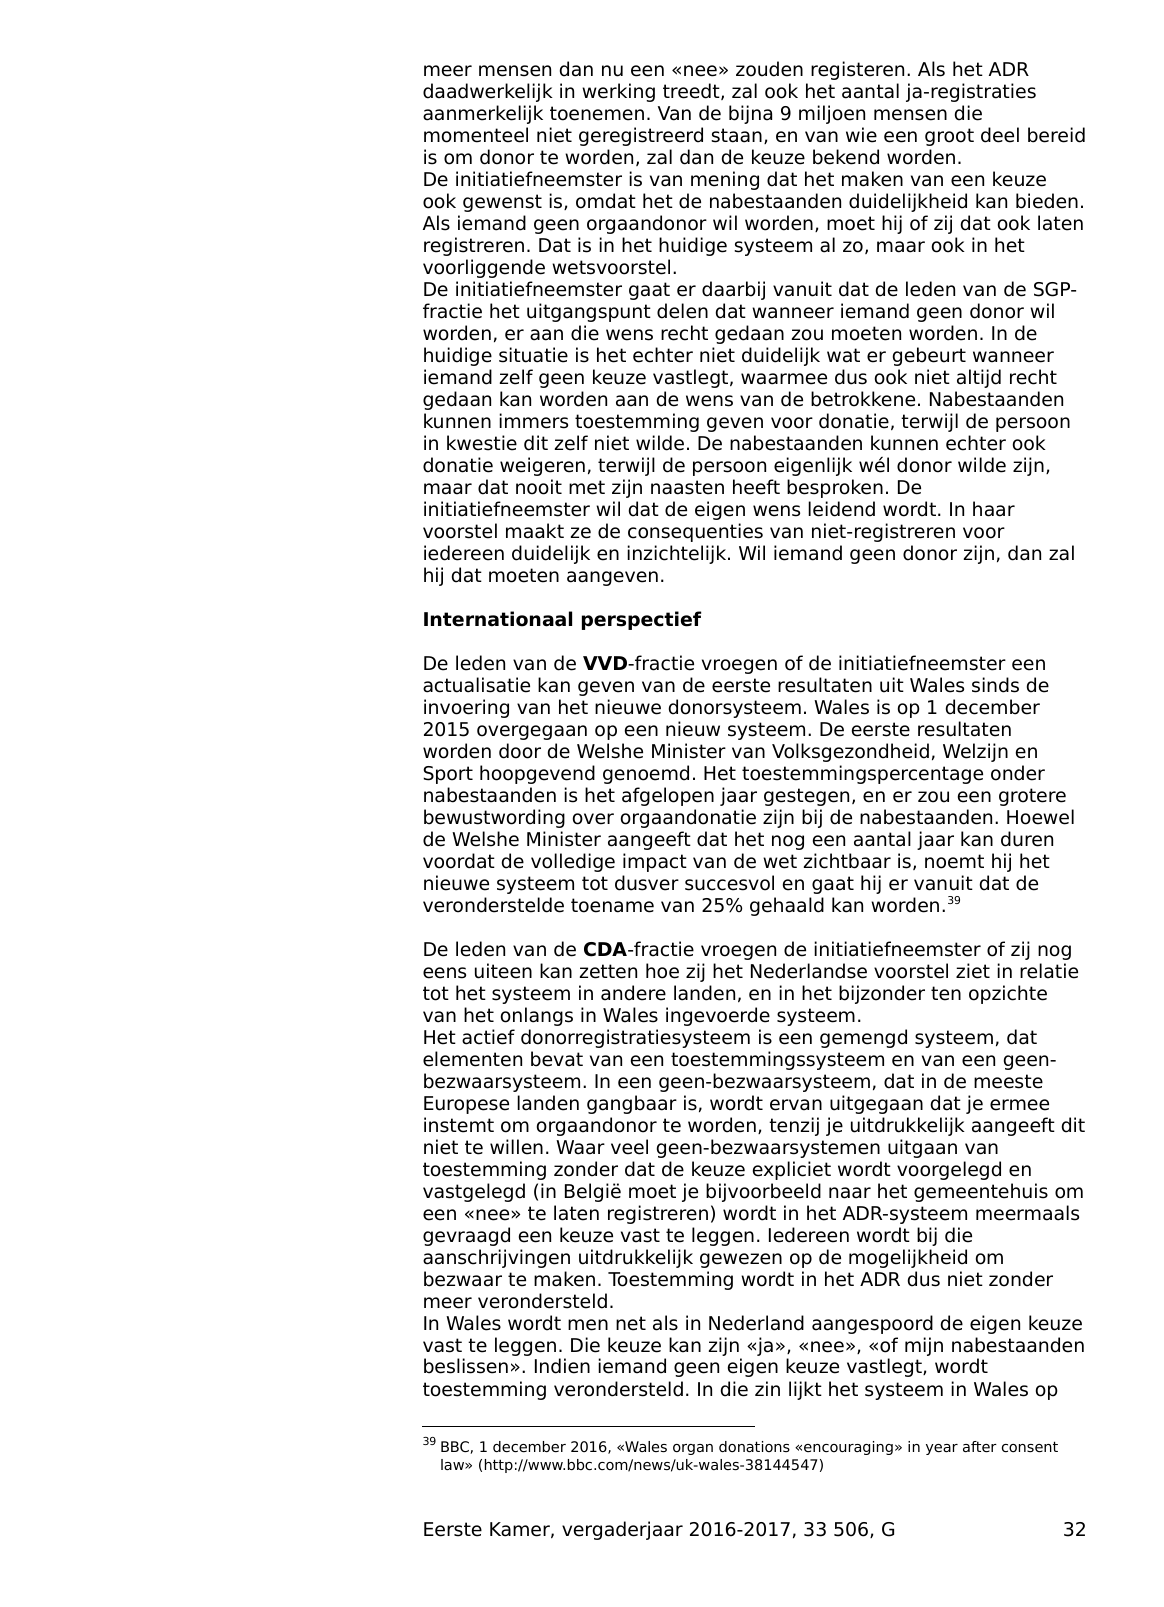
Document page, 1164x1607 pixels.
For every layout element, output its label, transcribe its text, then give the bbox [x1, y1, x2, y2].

text De initiatiefneemster gaat er daarbij vanuit dat de leden van de SGP-fractie het uitgangspunt delen dat wanneer iemand geen donor wil worden, er aan die wens recht gedaan zou moeten worden. In de huidige situatie is het echter niet duidelijk wat er gebeurt wanneer iemand zelf geen keuze vastlegt, waarmee dus ook niet altijd recht gedaan kan worden aan de wens van de betrokkene. Nabestaanden kunnen immers toestemming geven voor donatie, terwijl de persoon in kwestie dit zelf niet wilde. De nabestaanden kunnen echter ook donatie weigeren, terwijl de persoon eigenlijk wél donor wilde zijn, maar dat nooit met zijn naasten heeft besproken. De initiatiefneemster wil dat de eigen wens leidend wordt. In haar voorstel maakt ze de consequenties van niet-registreren voor iedereen duidelijk en inzichtelijk. Wil iemand geen donor zijn, dan zal hij dat moeten aangeven. [422, 279, 1087, 587]
text De leden van de VVD-fractie vroegen of de initiatiefneemster een actualisatie kan geven van de eerste resultaten uit Wales sinds de invoering van het nieuwe donorsysteem. Wales is op 1 december 2015 overgegaan op een nieuw systeem. De eerste resultaten worden door de Welshe Minister van Volksgezondheid, Welzijn en Sport hoopgevend genoemd. Het toestemmingspercentage onder nabestaanden is het afgelopen jaar gestegen, en er zou een grotere bewustwording over orgaandonatie zijn bij de nabestaanden. Hoewel de Welshe Minister aangeeft dat het nog een aantal jaar kan duren voordat de volledige impact van de wet zichtbaar is, noemt hij het nieuwe systeem tot dusver succesvol en gaat hij er vanuit dat de veronderstelde toename van 25% gehaald kan worden. [422, 653, 1087, 917]
subtitle Internationaal perspectief [422, 609, 1087, 631]
text In Wales wordt men net als in Nederland aangespoord de eigen keuze vast te leggen. Die keuze kan zijn «ja», «nee», «of mijn nabestaanden beslissen». Indien iemand geen eigen keuze vastlegt, wordt toestemming verondersteld. In die zin lijkt het systeem in Wales op [422, 1312, 1087, 1400]
text BBC, 1 december 2016, «Wales organ donations «encouraging» in year after consent law» (http://www.bbc.com/news/uk-wales-38144547) [422, 1435, 1087, 1474]
text De leden van de CDA-fractie vroegen de initiatiefneemster of zij nog eens uiteen kan zetten hoe zij het Nederlandse voorstel ziet in relatie tot het systeem in andere landen, en in het bijzonder ten opzichte van het onlangs in Wales ingevoerde systeem. [422, 939, 1087, 1027]
text De initiatiefneemster is van mening dat het maken van een keuze ook gewenst is, omdat het de nabestaanden duidelijkheid kan bieden. Als iemand geen orgaandonor wil worden, moet hij of zij dat ook laten registreren. Dat is in het huidige systeem al zo, maar ook in het voorliggende wetsvoorstel. [422, 169, 1087, 279]
text Het actief donorregistratiesysteem is een gemengd systeem, dat elementen bevat van een toestemmingssysteem en van een geen-bezwaarsysteem. In een geen-bezwaarsysteem, dat in de meeste Europese landen gangbaar is, wordt ervan uitgegaan dat je ermee instemt om orgaandonor te worden, tenzij je uitdrukkelijk aangeeft dit niet te willen. Waar veel geen-bezwaarsystemen uitgaan van toestemming zonder dat de keuze expliciet wordt voorgelegd en vastgelegd (in België moet je bijvoorbeeld naar het gemeentehuis om een «nee» te laten registreren) wordt in het ADR-systeem meermaals gevraagd een keuze vast te leggen. Iedereen wordt bij die aanschrijvingen uitdrukkelijk gewezen op de mogelijkheid om bezwaar te maken. Toestemming wordt in het ADR dus niet zonder meer verondersteld. [422, 1027, 1087, 1312]
text meer mensen dan nu een «nee» zouden registeren. Als het ADR daadwerkelijk in werking treedt, zal ook het aantal ja-registraties aanmerkelijk toenemen. Van de bijna 9 miljoen mensen die momenteel niet geregistreerd staan, en van wie een groot deel bereid is om donor te worden, zal dan de keuze bekend worden. [422, 59, 1087, 169]
